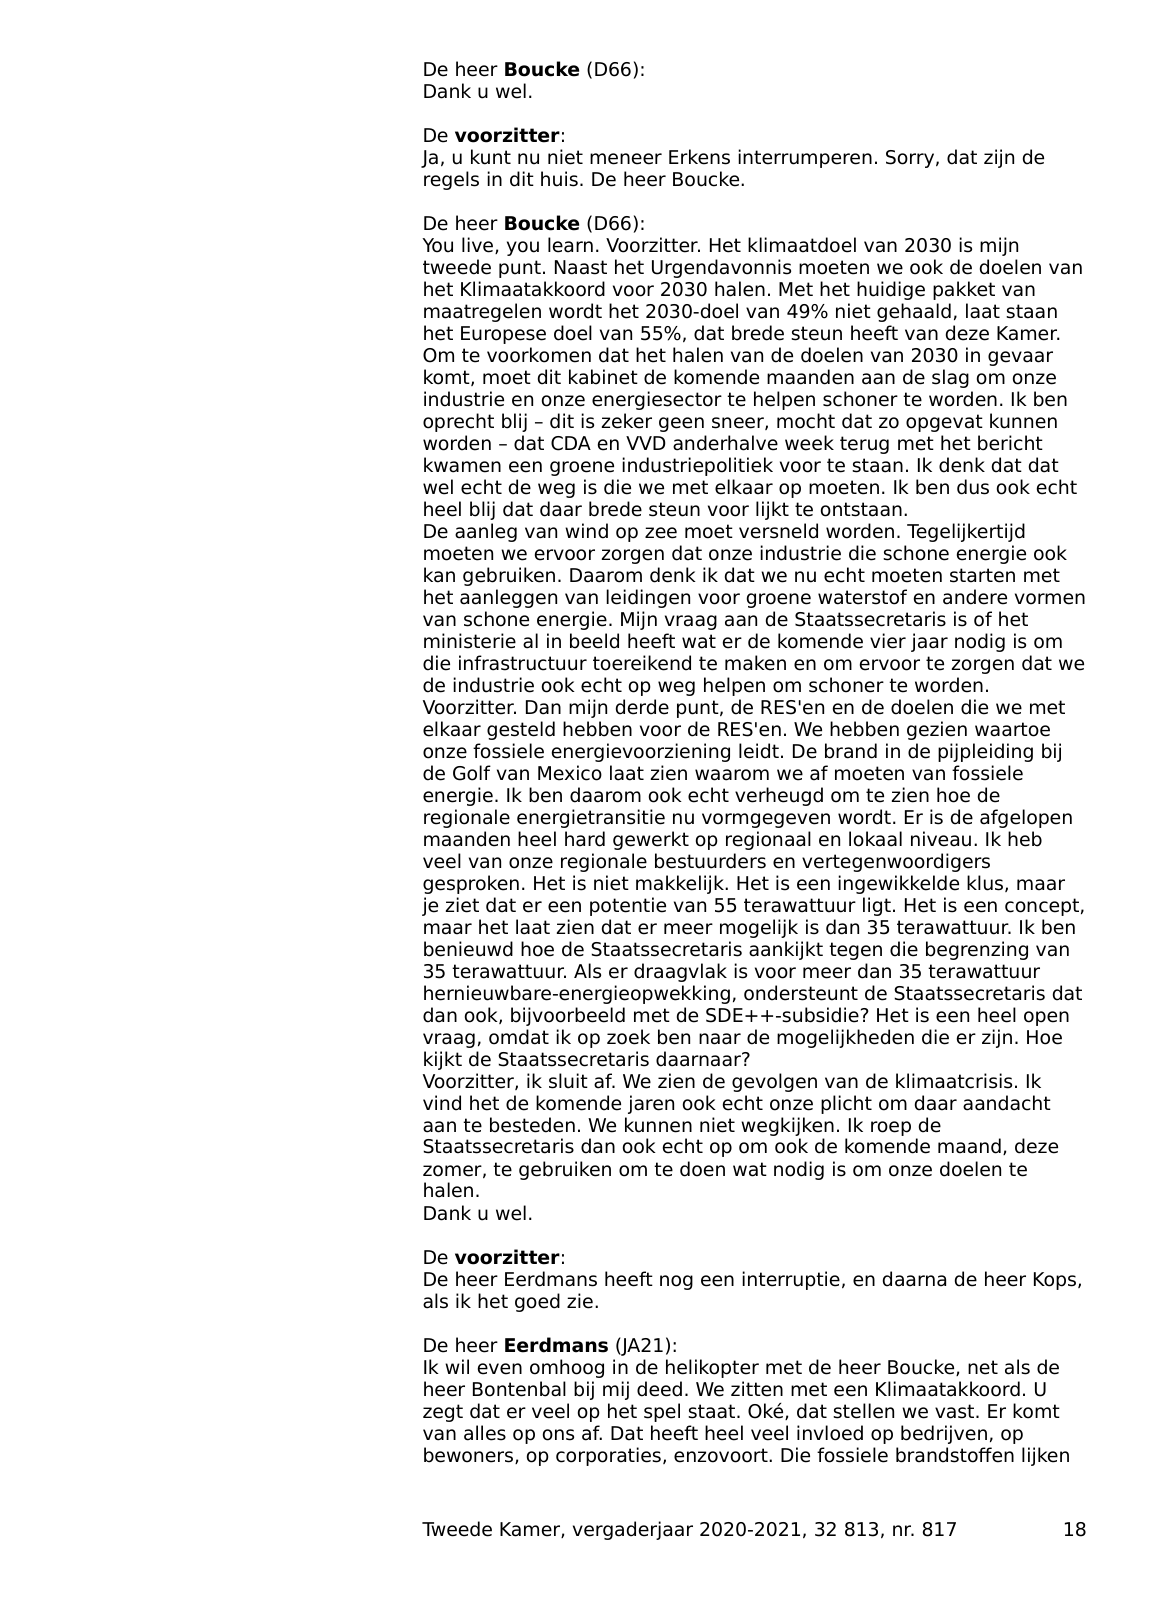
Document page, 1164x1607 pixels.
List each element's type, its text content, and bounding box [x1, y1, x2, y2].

text You live, you learn. Voorzitter. Het klimaatdoel van 2030 is mijn tweede punt. Naast het Urgendavonnis moeten we ook de doelen van het Klimaatakkoord voor 2030 halen. Met het huidige pakket van maatregelen wordt het 2030-doel van 49% niet gehaald, laat staan het Europese doel van 55%, dat brede steun heeft van deze Kamer. Om te voorkomen dat het halen van de doelen van 2030 in gevaar komt, moet dit kabinet de komende maanden aan de slag om onze industrie en onze energiesector te helpen schoner te worden. Ik ben oprecht blij – dit is zeker geen sneer, mocht dat zo opgevat kunnen worden – dat CDA en VVD anderhalve week terug met het bericht kwamen een groene industriepolitiek voor te staan. Ik denk dat dat wel echt de weg is die we met elkaar op moeten. Ik ben dus ook echt heel blij dat daar brede steun voor lijkt te ontstaan. [422, 235, 1087, 521]
text De aanleg van wind op zee moet versneld worden. Tegelijkertijd moeten we ervoor zorgen dat onze industrie die schone energie ook kan gebruiken. Daarom denk ik dat we nu echt moeten starten met het aanleggen van leidingen voor groene waterstof en andere vormen van schone energie. Mijn vraag aan de Staatssecretaris is of het ministerie al in beeld heeft wat er de komende vier jaar nodig is om die infrastructuur toereikend te maken en om ervoor te zorgen dat we de industrie ook echt op weg helpen om schoner te worden. [422, 521, 1087, 697]
text De heer Boucke (D66): [422, 213, 1087, 235]
text Voorzitter, ik sluit af. We zien de gevolgen van de klimaatcrisis. Ik vind het de komende jaren ook echt onze plicht om daar aandacht aan te besteden. We kunnen niet wegkijken. Ik roep de Staatssecretaris dan ook echt op om ook de komende maand, deze zomer, te gebruiken om te doen wat nodig is om onze doelen te halen. [422, 1071, 1087, 1202]
text Ik wil even omhoog in de helikopter met de heer Boucke, net als de heer Bontenbal bij mij deed. We zitten met een Klimaatakkoord. U zegt dat er veel op het spel staat. Oké, dat stellen we vast. Er komt van alles op ons af. Dat heeft heel veel invloed op bedrijven, op bewoners, op corporaties, enzovoort. Die fossiele brandstoffen lijken [422, 1357, 1087, 1467]
text Dank u wel. [422, 81, 1087, 103]
text De heer Eerdmans heeft nog een interruptie, en daarna de heer Kops, als ik het goed zie. [422, 1268, 1087, 1312]
text De heer Eerdmans (JA21): [422, 1335, 1087, 1357]
text De voorzitter: [422, 125, 1087, 147]
text Dank u wel. [422, 1202, 1087, 1224]
text De voorzitter: [422, 1247, 1087, 1268]
text Voorzitter. Dan mijn derde punt, de RES'en en de doelen die we met elkaar gesteld hebben voor de RES'en. We hebben gezien waartoe onze fossiele energievoorziening leidt. De brand in de pijpleiding bij de Golf van Mexico laat zien waarom we af moeten van fossiele energie. Ik ben daarom ook echt verheugd om te zien hoe de regionale energietransitie nu vormgegeven wordt. Er is de afgelopen maanden heel hard gewerkt op regionaal en lokaal niveau. Ik heb veel van onze regionale bestuurders en vertegenwoordigers gesproken. Het is niet makkelijk. Het is een ingewikkelde klus, maar je ziet dat er een potentie van 55 terawattuur ligt. Het is een concept, maar het laat zien dat er meer mogelijk is dan 35 terawattuur. Ik ben benieuwd hoe de Staatssecretaris aankijkt tegen die begrenzing van 35 terawattuur. Als er draagvlak is voor meer dan 35 terawattuur hernieuwbare-energieopwekking, ondersteunt de Staatssecretaris dat dan ook, bijvoorbeeld met de SDE++-subsidie? Het is een heel open vraag, omdat ik op zoek ben naar de mogelijkheden die er zijn. Hoe kijkt de Staatssecretaris daarnaar? [422, 697, 1087, 1071]
text De heer Boucke (D66): [422, 59, 1087, 81]
text Ja, u kunt nu niet meneer Erkens interrumperen. Sorry, dat zijn de regels in dit huis. De heer Boucke. [422, 147, 1087, 191]
